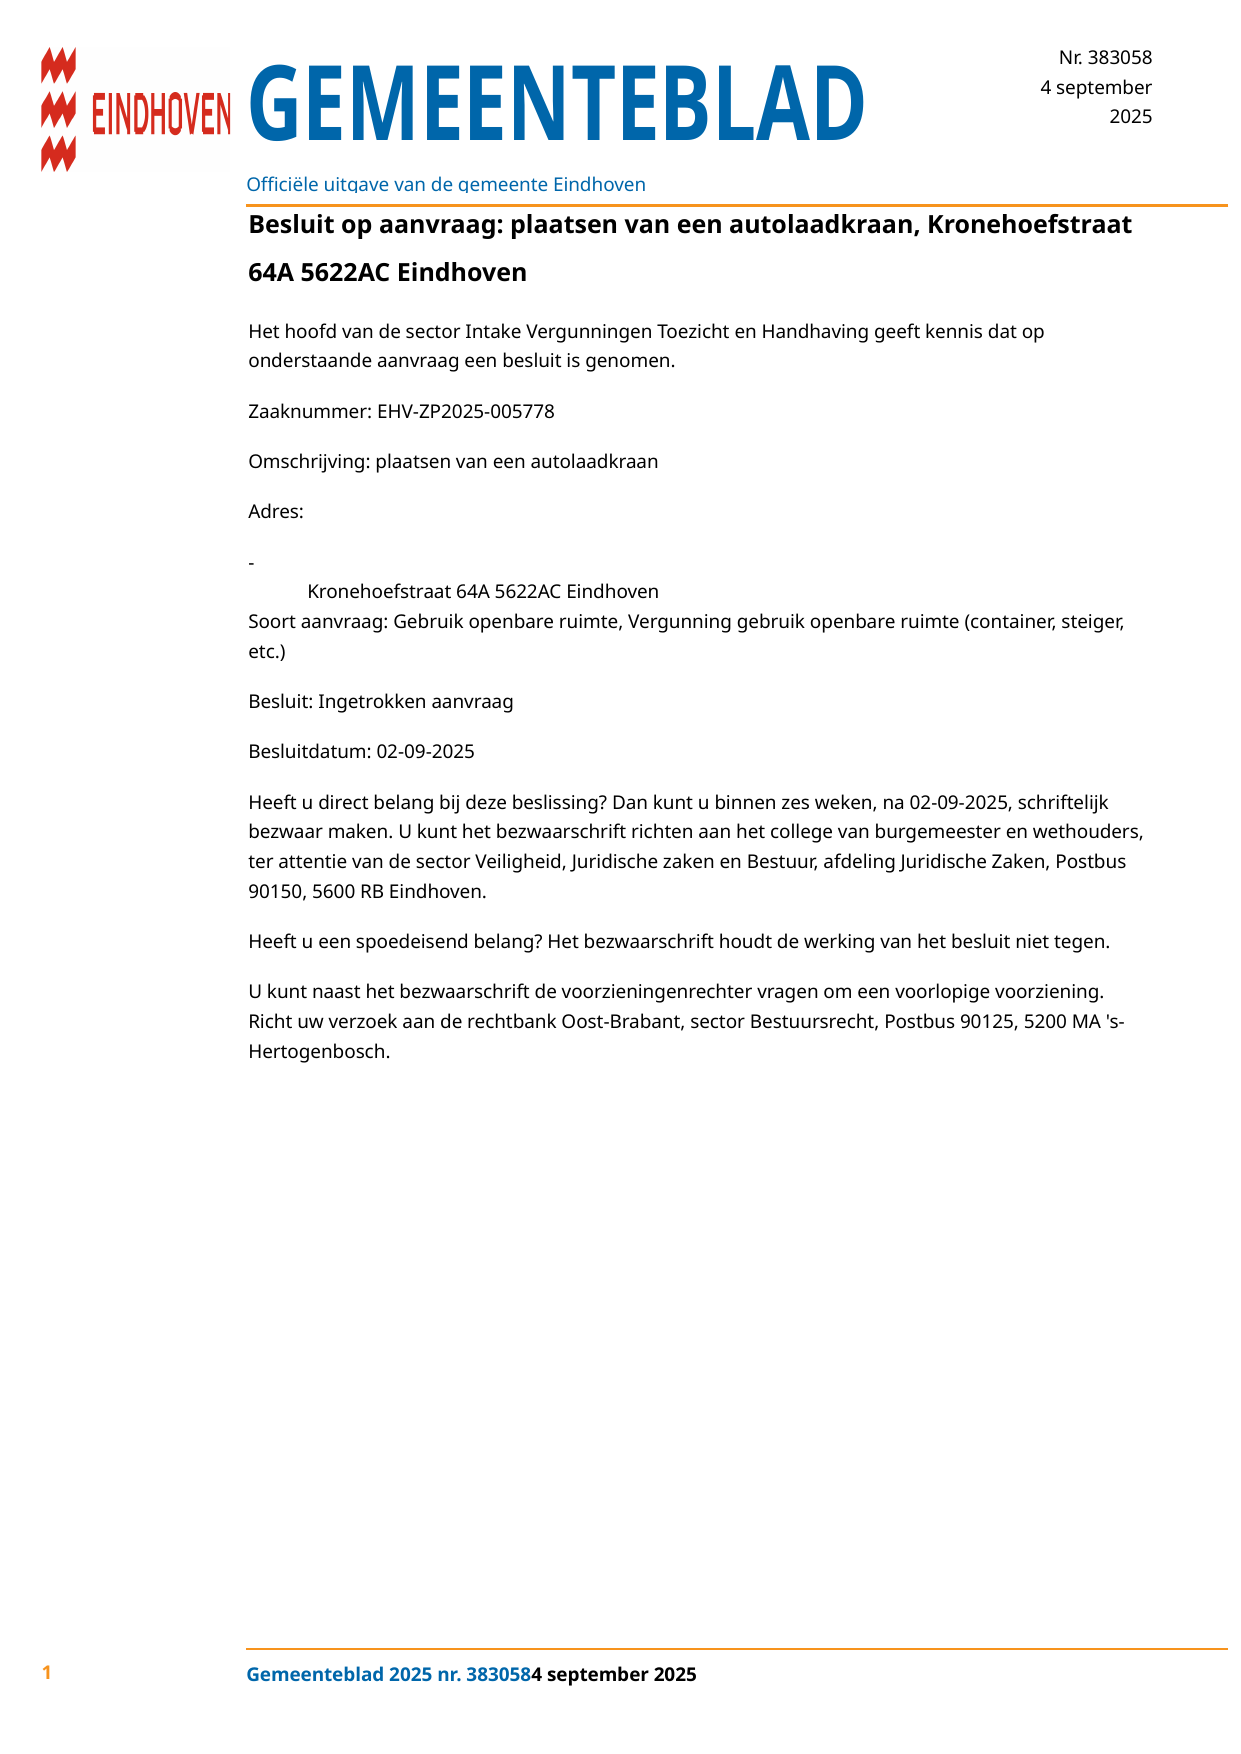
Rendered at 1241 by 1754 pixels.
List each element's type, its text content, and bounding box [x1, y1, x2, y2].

text Het hoofd van de sector Intake Vergunningen Toezicht en Handhaving geeft kennis dat op onderstaande aanvraag een besluit is genomen. [248, 318, 1152, 373]
text Omschrijving: plaatsen van een autolaadkraan [248, 448, 1152, 474]
list Kronehoefstraat 64A 5622AC Eindhoven [248, 579, 1152, 604]
text Besluit op aanvraag: plaatsen van een autolaadkraan, Kronehoefstraat 64A 5622AC Eindhoven [248, 207, 1152, 288]
text Soort aanvraag: Gebruik openbare ruimte, Vergunning gebruik openbare ruimte (container, steiger, etc.) [248, 608, 1152, 664]
text Heeft u een spoedeisend belang? Het bezwaarschrift houdt de werking van het besluit niet tegen. [248, 928, 1152, 954]
text Besluitdatum: 02-09-2025 [248, 739, 1152, 764]
text Zaaknummer: EHV-ZP2025-005778 [248, 398, 1152, 424]
text Heeft u direct belang bij deze beslissing? Dan kunt u binnen zes weken, na 02-09-2025, schriftelijk bezwaar maken. U kunt het bezwaarschrift richten aan het college van burgemeester en wethouders, ter attentie van de sector Veiligheid, Juridische zaken en Bestuur, afdeling Juridische Zaken, Postbus 90150, 5600 RB Eindhoven. [248, 789, 1152, 904]
text Besluit: Ingetrokken aanvraag [248, 688, 1152, 714]
text U kunt naast het bezwaarschrift de voorzieningenrechter vragen om een voorlopige voorziening. Richt uw verzoek aan de rechtbank Oost-Brabant, sector Bestuursrecht, Postbus 90125, 5200 MA 's-Hertogenbosch. [248, 979, 1152, 1064]
text Adres: [248, 499, 1152, 524]
picture [41, 47, 231, 172]
